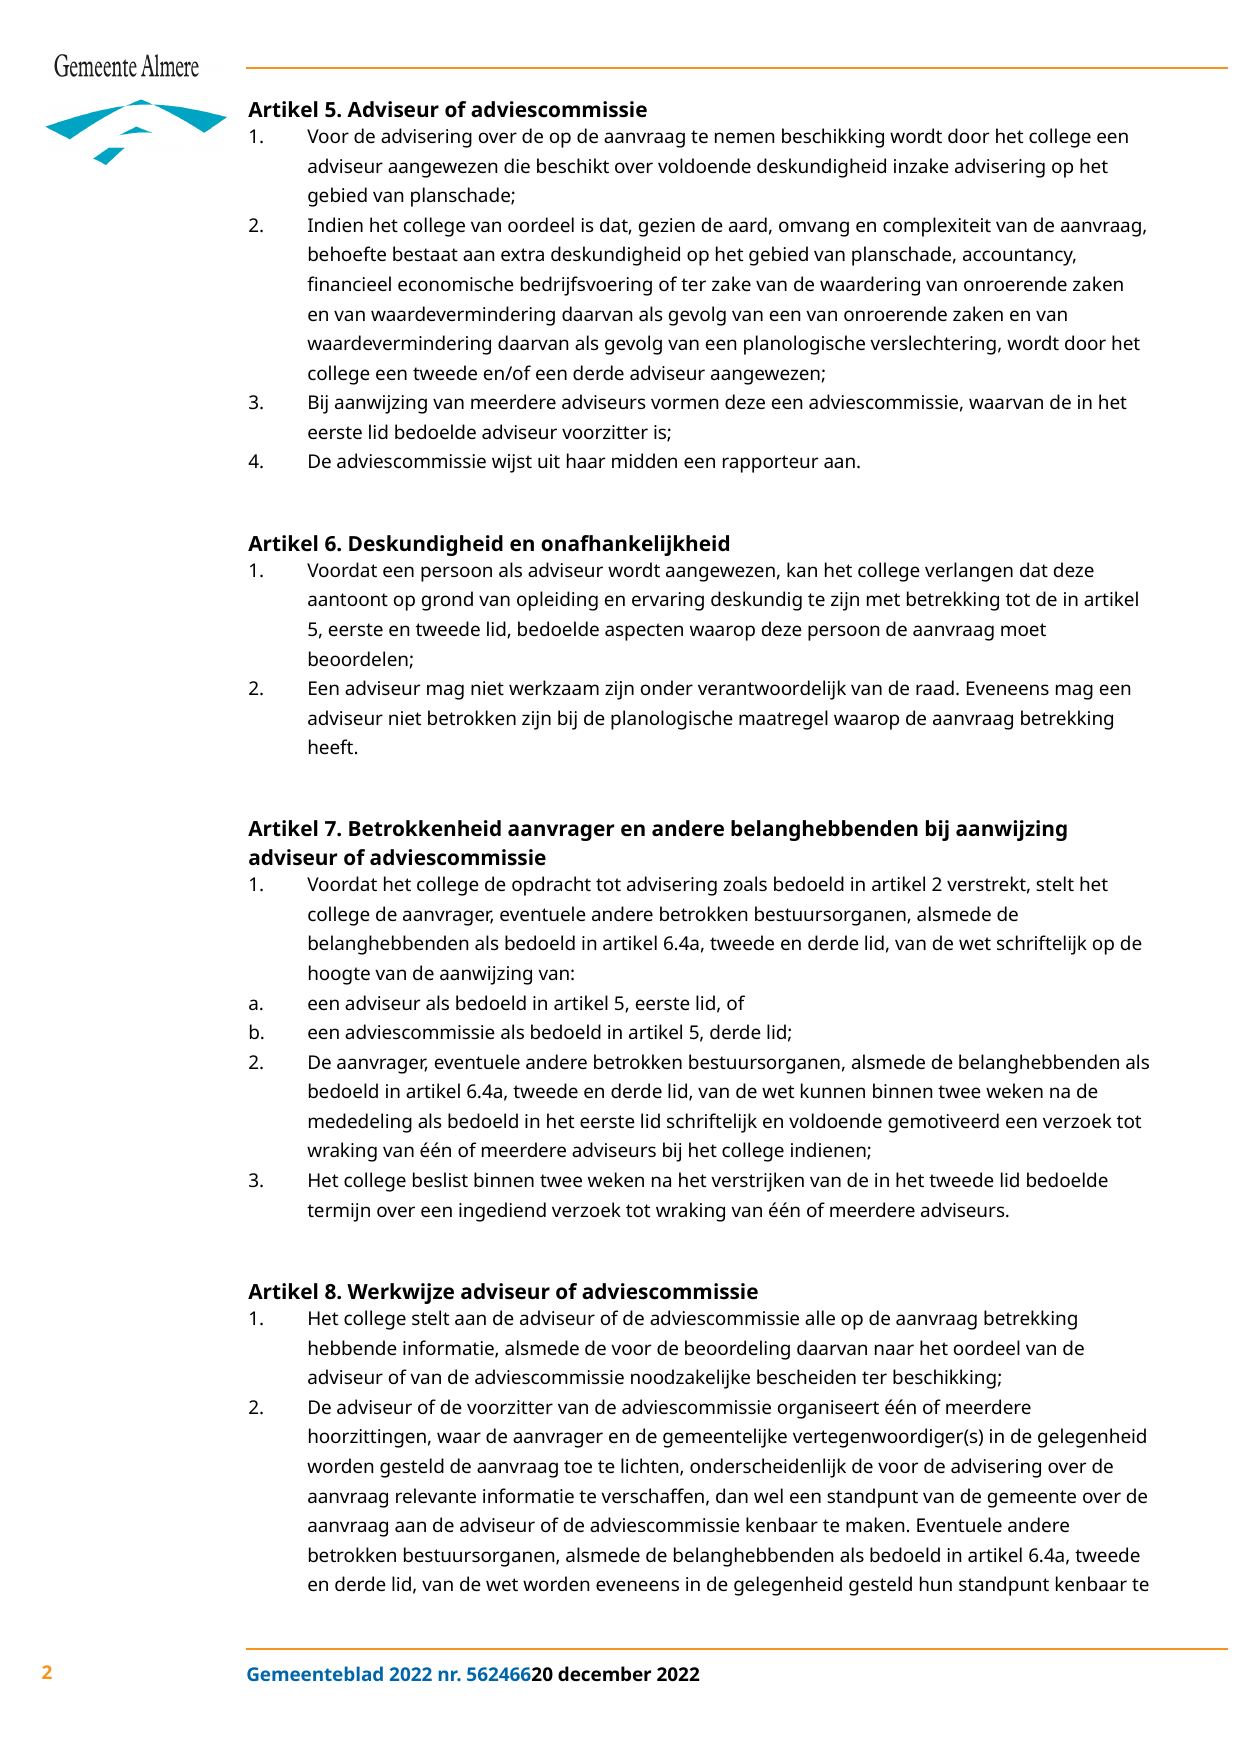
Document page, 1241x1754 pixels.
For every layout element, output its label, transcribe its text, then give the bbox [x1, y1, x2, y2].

text Artikel 6. Deskundigheid en onafhankelijkheid [248, 529, 1152, 557]
list Het college stelt aan de adviseur of de adviescommissie alle op de aanvraag betrekking hebbende informatie, alsmede de voor de beoordeling daarvan naar het oordeel van de adviseur of van de adviescommissie noodzakelijke bescheiden ter beschikking; [248, 1305, 1152, 1390]
list Voor de advisering over de op de aanvraag te nemen beschikking wordt door het college een adviseur aangewezen die beschikt over voldoende deskundigheid inzake advisering op het gebied van planschade; [248, 123, 1152, 208]
list Een adviseur mag niet werkzaam zijn onder verantwoordelijk van de raad. Eveneens mag een adviseur niet betrokken zijn bij de planologische maatregel waarop de aanvraag betrekking heeft. [248, 675, 1152, 760]
list Voordat het college de opdracht tot advisering zoals bedoeld in artikel 2 verstrekt, stelt het college de aanvrager, eventuele andere betrokken bestuursorganen, alsmede de belanghebbenden als bedoeld in artikel 6.4a, tweede en derde lid, van de wet schriftelijk op de hoogte van de aanwijzing van: [248, 871, 1152, 986]
list Het college beslist binnen twee weken na het verstrijken van de in het tweede lid bedoelde termijn over een ingediend verzoek tot wraking van één of meerdere adviseurs. [248, 1167, 1152, 1223]
text Artikel 5. Adviseur of adviescommissie [248, 95, 1152, 123]
text Artikel 7. Betrokkenheid aanvrager en andere belanghebbenden bij aanwijzing adviseur of adviescommissie [248, 814, 1152, 871]
list een adviseur als bedoeld in artikel 5, eerste lid, of [248, 990, 1152, 1016]
list De aanvrager, eventuele andere betrokken bestuursorganen, alsmede de belanghebbenden als bedoeld in artikel 6.4a, tweede en derde lid, van de wet kunnen binnen twee weken na de mededeling als bedoeld in het eerste lid schriftelijk en voldoende gemotiveerd een verzoek tot wraking van één of meerdere adviseurs bij het college indienen; [248, 1049, 1152, 1163]
picture [41, 47, 231, 172]
list Voordat een persoon als adviseur wordt aangewezen, kan het college verlangen dat deze aantoont op grond van opleiding en ervaring deskundig te zijn met betrekking tot de in artikel 5, eerste en tweede lid, bedoelde aspecten waarop deze persoon de aanvraag moet beoordelen; [248, 557, 1152, 672]
list De adviescommissie wijst uit haar midden een rapporteur aan. [248, 449, 1152, 474]
list een adviescommissie als bedoeld in artikel 5, derde lid; [248, 1019, 1152, 1045]
text Artikel 8. Werkwijze adviseur of adviescommissie [248, 1277, 1152, 1305]
list Indien het college van oordeel is dat, gezien de aard, omvang en complexiteit van de aanvraag, behoefte bestaat aan extra deskundigheid op het gebied van planschade, accountancy, financieel economische bedrijfsvoering of ter zake van de waardering van onroerende zaken en van waardevermindering daarvan als gevolg van een van onroerende zaken en van waardevermindering daarvan als gevolg van een planologische verslechtering, wordt door het college een tweede en/of een derde adviseur aangewezen; [248, 212, 1152, 386]
list De adviseur of de voorzitter van de adviescommissie organiseert één of meerdere hoorzittingen, waar de aanvrager en de gemeentelijke vertegenwoordiger(s) in de gelegenheid worden gesteld de aanvraag toe te lichten, onderscheidenlijk de voor de advisering over de aanvraag relevante informatie te verschaffen, dan wel een standpunt van de gemeente over de aanvraag aan de adviseur of de adviescommissie kenbaar te maken. Eventuele andere betrokken bestuursorganen, alsmede de belanghebbenden als bedoeld in artikel 6.4a, tweede en derde lid, van de wet worden eveneens in de gelegenheid gesteld hun standpunt kenbaar te [248, 1394, 1152, 1597]
list Bij aanwijzing van meerdere adviseurs vormen deze een adviescommissie, waarvan de in het eerste lid bedoelde adviseur voorzitter is; [248, 389, 1152, 445]
